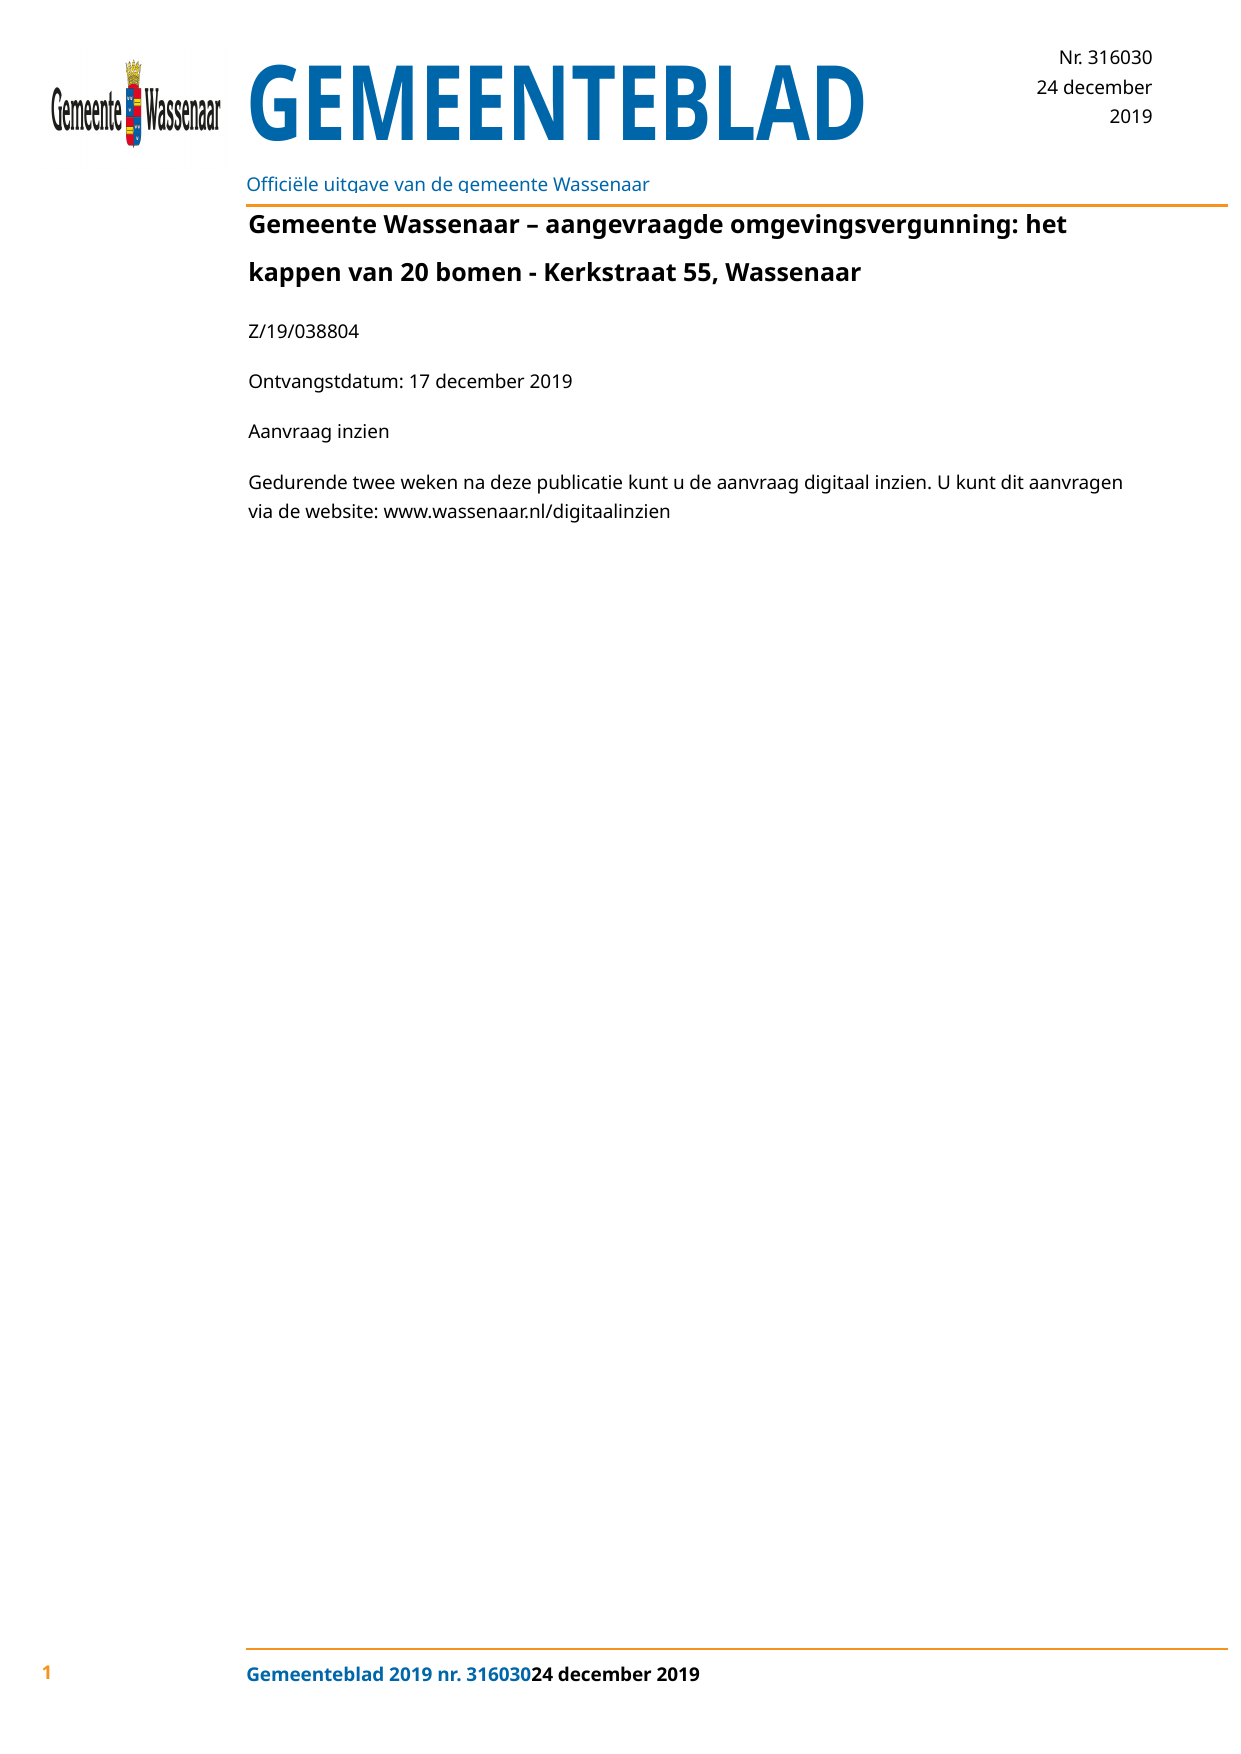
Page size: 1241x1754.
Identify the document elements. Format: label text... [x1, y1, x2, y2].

picture [41, 47, 231, 172]
text Gemeente Wassenaar – aangevraagde omgevingsvergunning: het kappen van 20 bomen - Kerkstraat 55, Wassenaar [248, 207, 1152, 288]
text Aanvraag inzien [248, 419, 1152, 444]
text Z/19/038804 [248, 318, 1152, 344]
text Ontvangstdatum: 17 december 2019 [248, 368, 1152, 394]
text Gedurende twee weken na deze publicatie kunt u de aanvraag digitaal inzien. U kunt dit aanvragen via de website: www.wassenaar.nl/digitaalinzien [248, 469, 1152, 524]
